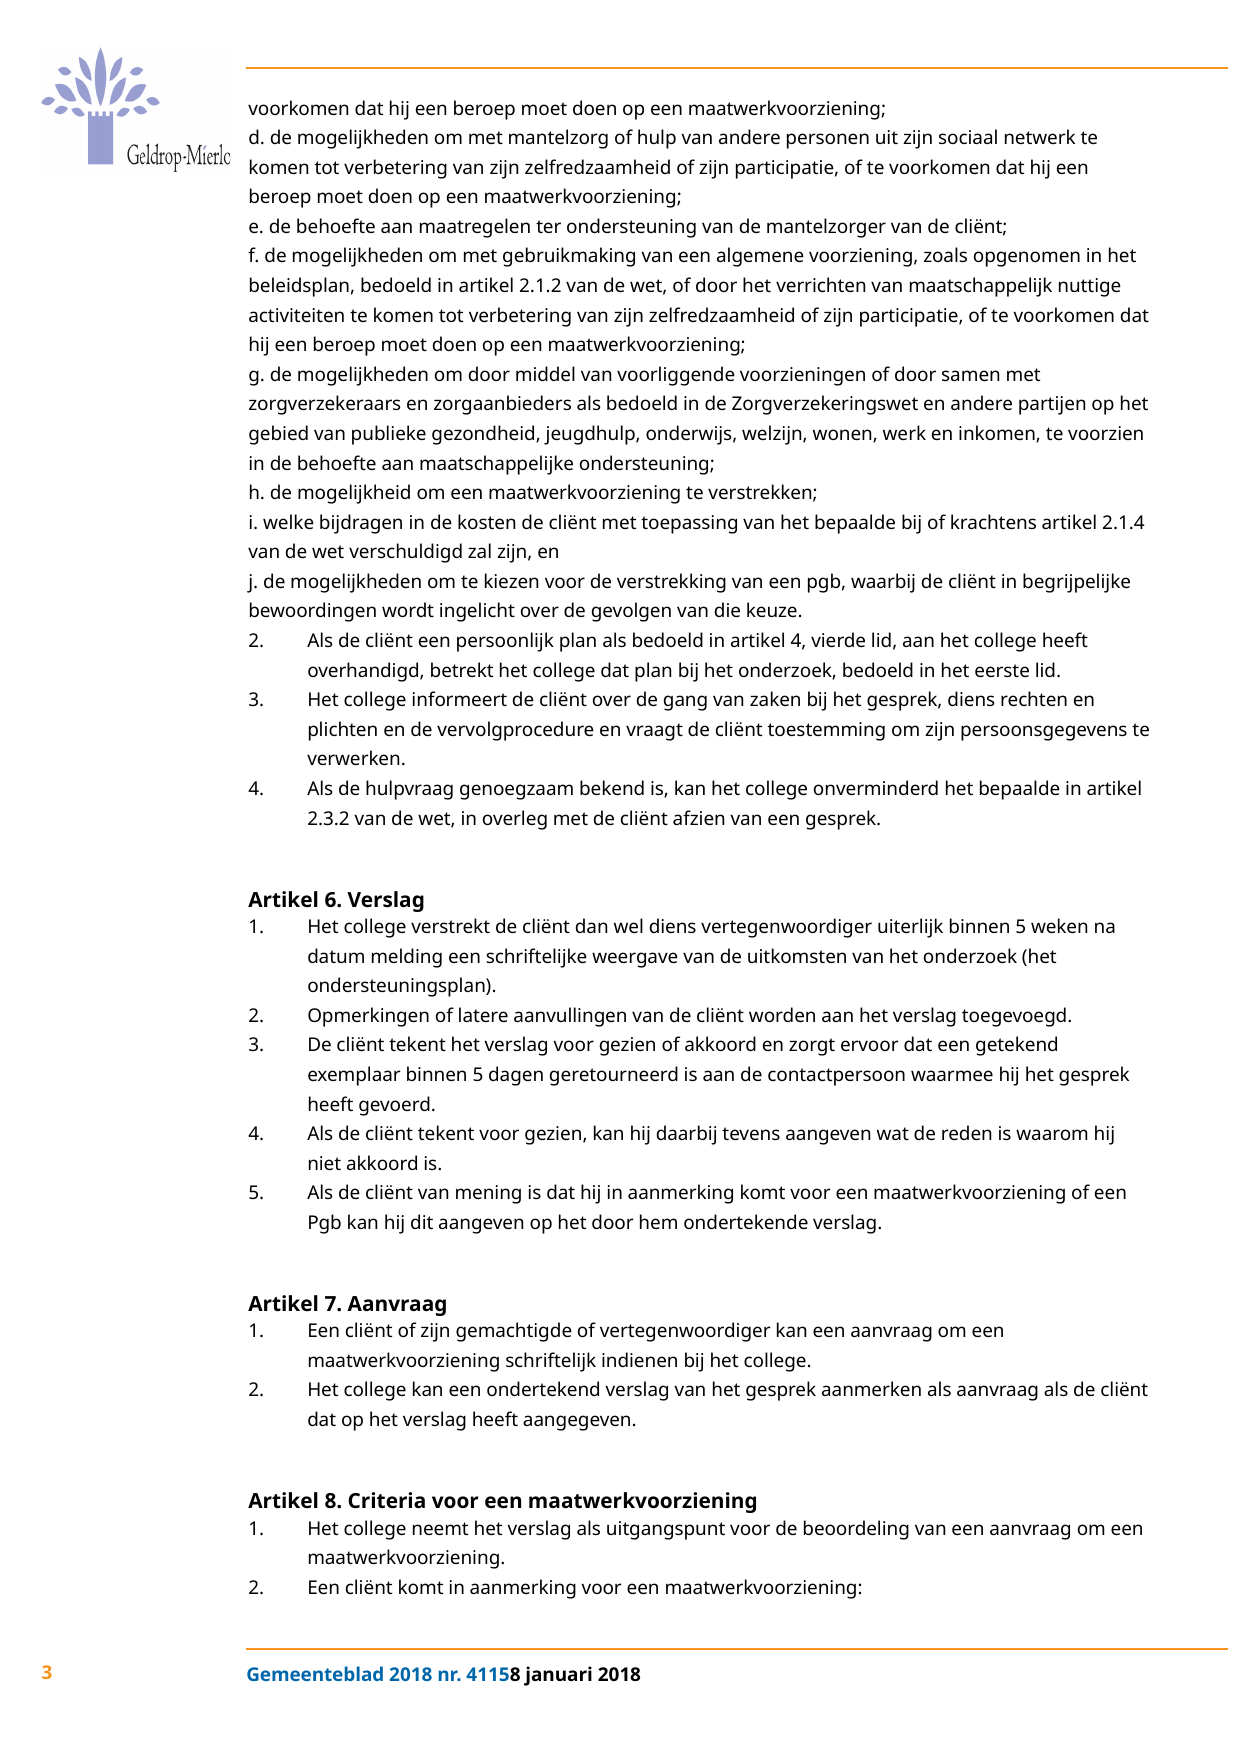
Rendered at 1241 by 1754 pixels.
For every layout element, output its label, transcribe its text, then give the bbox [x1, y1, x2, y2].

list Het college neemt het verslag als uitgangspunt voor de beoordeling van een aanvraag om een maatwerkvoorziening. [248, 1515, 1152, 1570]
list Als de cliënt een persoonlijk plan als bedoeld in artikel 4, vierde lid, aan het college heeft overhandigd, betrekt het college dat plan bij het onderzoek, bedoeld in het eerste lid. [248, 627, 1152, 683]
text f. de mogelijkheden om met gebruikmaking van een algemene voorziening, zoals opgenomen in het beleidsplan, bedoeld in artikel 2.1.2 van de wet, of door het verrichten van maatschappelijk nuttige activiteiten te komen tot verbetering van zijn zelfredzaamheid of zijn participatie, of te voorkomen dat hij een beroep moet doen op een maatwerkvoorziening; [248, 243, 1152, 357]
text voorkomen dat hij een beroep moet doen op een maatwerkvoorziening; [248, 95, 1152, 121]
text Artikel 8. Criteria voor een maatwerkvoorziening [248, 1486, 1152, 1515]
text Artikel 7. Aanvraag [248, 1289, 1152, 1317]
list Het college verstrekt de cliënt dan wel diens vertegenwoordiger uiterlijk binnen 5 weken na datum melding een schriftelijke weergave van de uitkomsten van het onderzoek (het ondersteuningsplan). [248, 913, 1152, 998]
picture [41, 47, 231, 172]
list Het college kan een ondertekend verslag van het gesprek aanmerken als aanvraag als de cliënt dat op het verslag heeft aangegeven. [248, 1377, 1152, 1432]
list Het college informeert de cliënt over de gang van zaken bij het gesprek, diens rechten en plichten en de vervolgprocedure en vraagt de cliënt toestemming om zijn persoonsgegevens te verwerken. [248, 686, 1152, 771]
list Een cliënt of zijn gemachtigde of vertegenwoordiger kan een aanvraag om een maatwerkvoorziening schriftelijk indienen bij het college. [248, 1317, 1152, 1373]
list Opmerkingen of latere aanvullingen van de cliënt worden aan het verslag toegevoegd. [248, 1002, 1152, 1028]
text d. de mogelijkheden om met mantelzorg of hulp van andere personen uit zijn sociaal netwerk te komen tot verbetering van zijn zelfredzaamheid of zijn participatie, of te voorkomen dat hij een beroep moet doen op een maatwerkvoorziening; [248, 124, 1152, 209]
text g. de mogelijkheden om door middel van voorliggende voorzieningen of door samen met zorgverzekeraars en zorgaanbieders als bedoeld in de Zorgverzekeringswet en andere partijen op het gebied van publieke gezondheid, jeugdhulp, onderwijs, welzijn, wonen, werk en inkomen, te voorzien in de behoefte aan maatschappelijke ondersteuning; [248, 361, 1152, 476]
list Als de cliënt tekent voor gezien, kan hij daarbij tevens aangeven wat de reden is waarom hij niet akkoord is. [248, 1120, 1152, 1176]
text Artikel 6. Verslag [248, 885, 1152, 913]
list De cliënt tekent het verslag voor gezien of akkoord en zorgt ervoor dat een getekend exemplaar binnen 5 dagen geretourneerd is aan de contactpersoon waarmee hij het gesprek heeft gevoerd. [248, 1032, 1152, 1116]
text j. de mogelijkheden om te kiezen voor de verstrekking van een pgb, waarbij de cliënt in begrijpelijke bewoordingen wordt ingelicht over de gevolgen van die keuze. [248, 568, 1152, 623]
text i. welke bijdragen in de kosten de cliënt met toepassing van het bepaalde bij of krachtens artikel 2.1.4 van de wet verschuldigd zal zijn, en [248, 509, 1152, 564]
list Als de cliënt van mening is dat hij in aanmerking komt voor een maatwerkvoorziening of een Pgb kan hij dit aangeven op het door hem ondertekende verslag. [248, 1179, 1152, 1235]
list Als de hulpvraag genoegzaam bekend is, kan het college onverminderd het bepaalde in artikel 2.3.2 van de wet, in overleg met de cliënt afzien van een gesprek. [248, 775, 1152, 831]
list Een cliënt komt in aanmerking voor een maatwerkvoorziening: [248, 1574, 1152, 1599]
text h. de mogelijkheid om een maatwerkvoorziening te verstrekken; [248, 479, 1152, 505]
text e. de behoefte aan maatregelen ter ondersteuning van de mantelzorger van de cliënt; [248, 213, 1152, 239]
